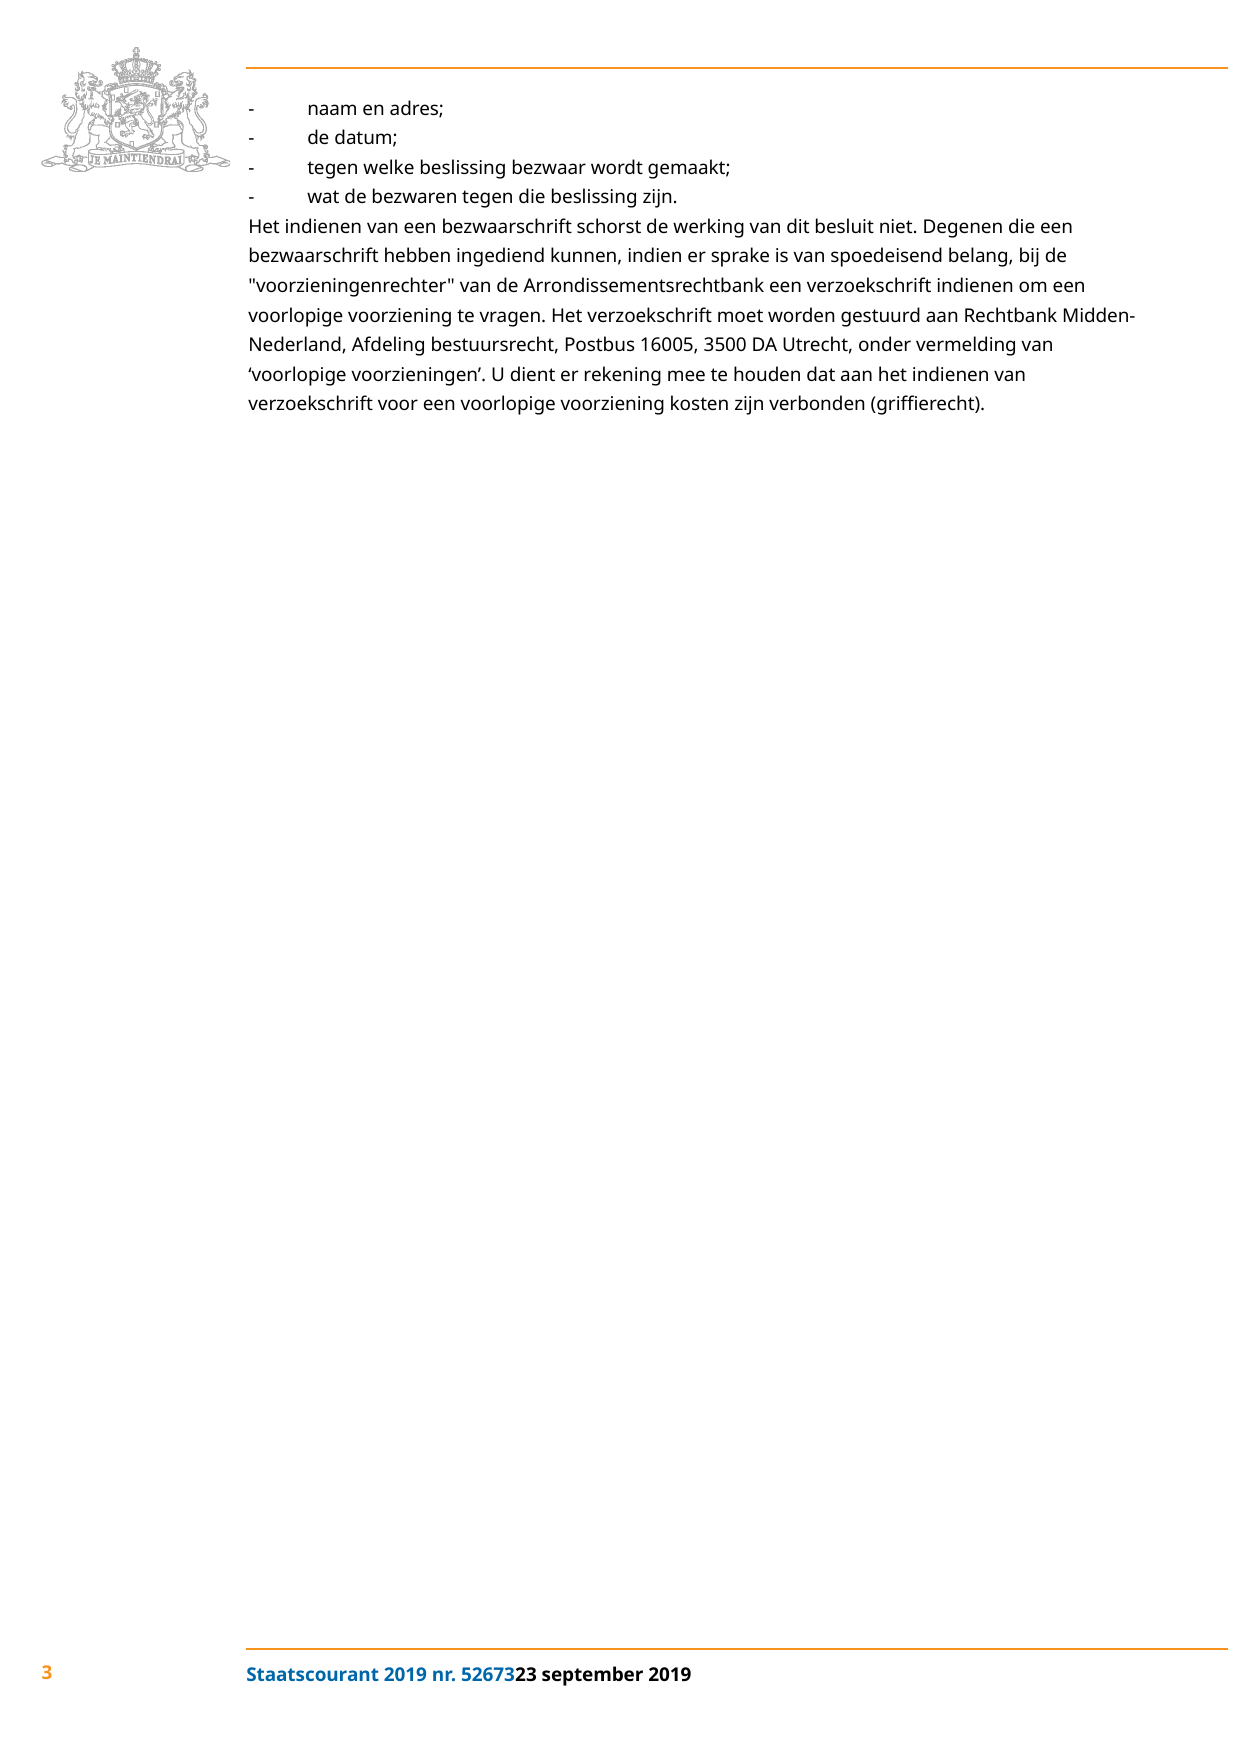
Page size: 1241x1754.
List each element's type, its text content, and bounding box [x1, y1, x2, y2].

list naam en adres; [248, 95, 1152, 121]
picture [41, 47, 231, 172]
text Het indienen van een bezwaarschrift schorst de werking van dit besluit niet. Degenen die een bezwaarschrift hebben ingediend kunnen, indien er sprake is van spoedeisend belang, bij de "voorzieningenrechter" van de Arrondissementsrechtbank een verzoekschrift indienen om een voorlopige voorziening te vragen. Het verzoekschrift moet worden gestuurd aan Rechtbank Midden-Nederland, Afdeling bestuursrecht, Postbus 16005, 3500 DA Utrecht, onder vermelding van ‘voorlopige voorzieningen’. U dient er rekening mee te houden dat aan het indienen van verzoekschrift voor een voorlopige voorziening kosten zijn verbonden (griffierecht). [248, 213, 1152, 416]
list wat de bezwaren tegen die beslissing zijn. [248, 183, 1152, 209]
list tegen welke beslissing bezwaar wordt gemaakt; [248, 154, 1152, 180]
list de datum; [248, 124, 1152, 150]
